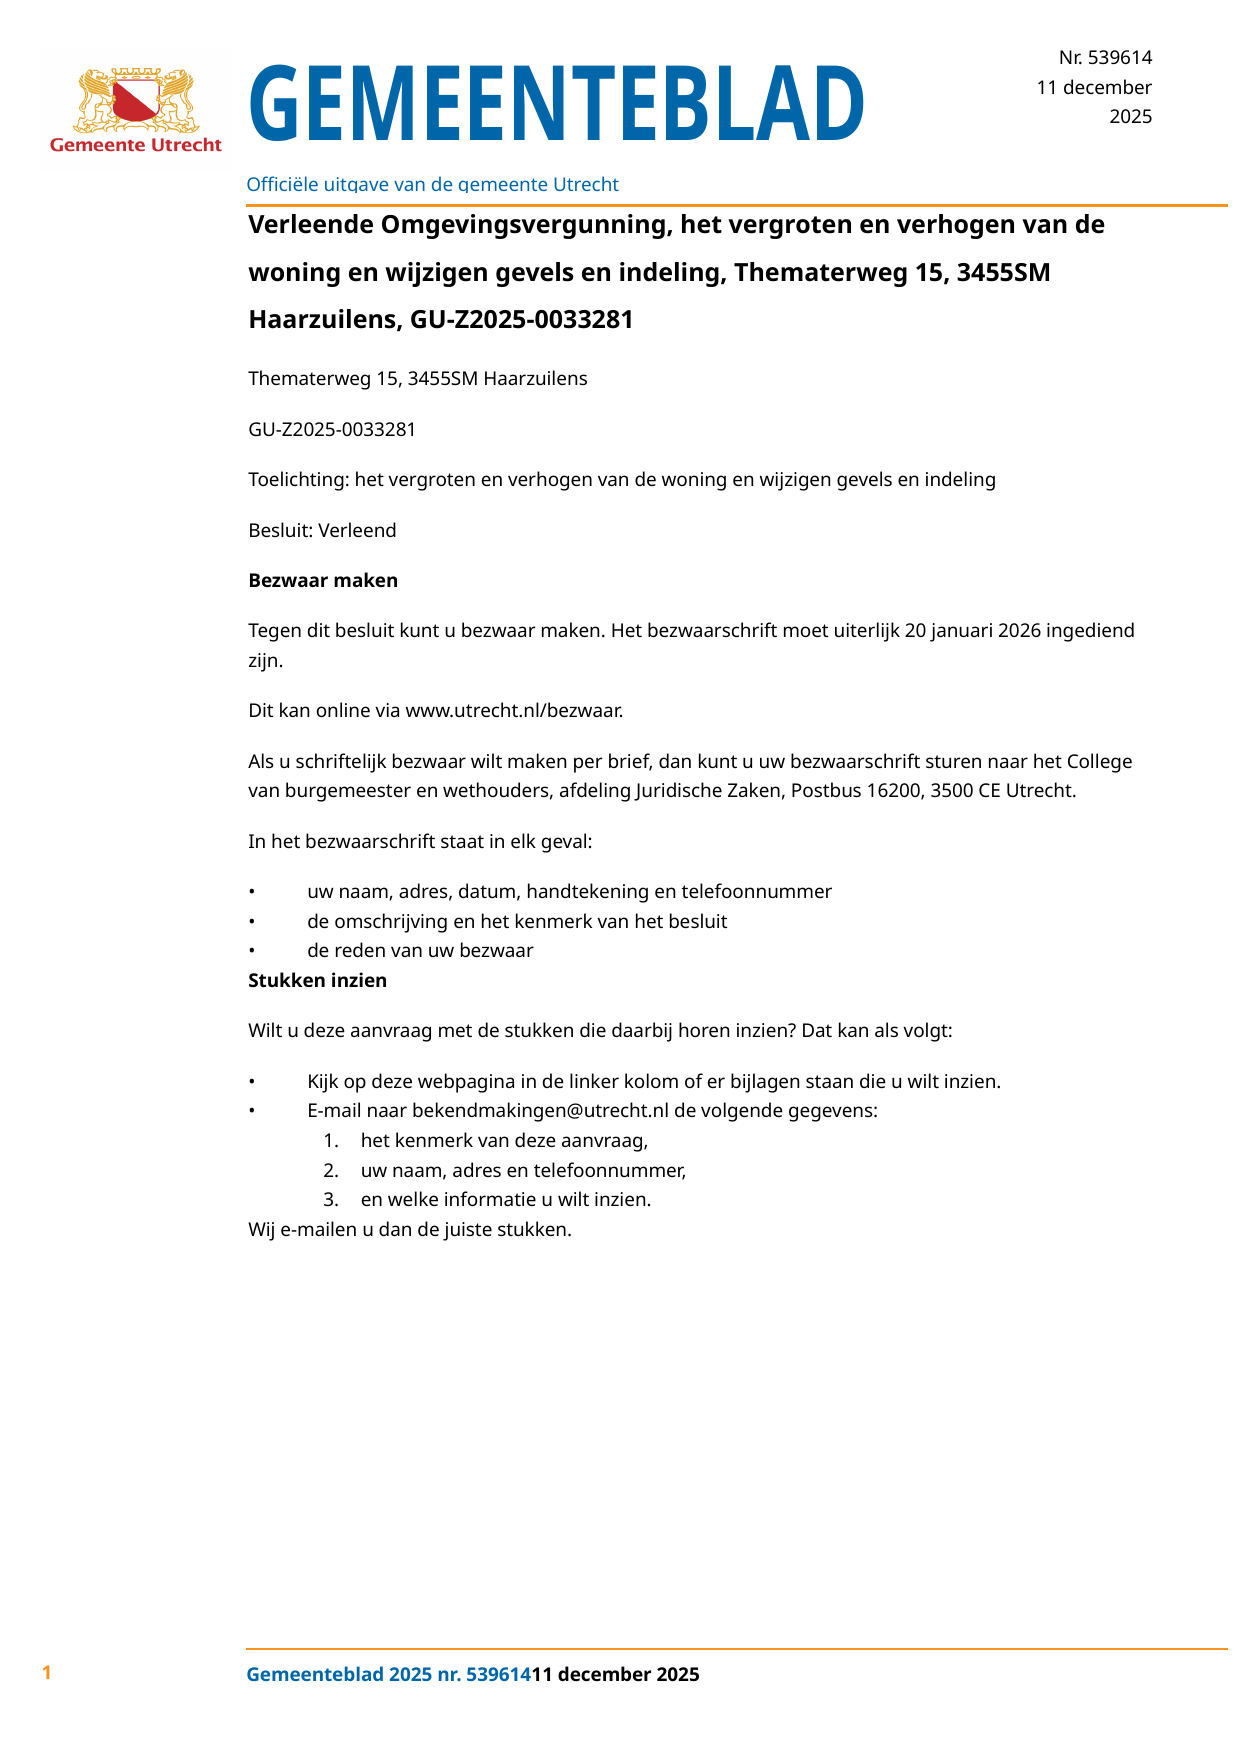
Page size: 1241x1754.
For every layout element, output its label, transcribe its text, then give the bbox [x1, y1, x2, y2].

text Toelichting: het vergroten en verhogen van de woning en wijzigen gevels en indeling [248, 466, 1152, 492]
text Als u schriftelijk bezwaar wilt maken per brief, dan kunt u uw bezwaarschrift sturen naar het College van burgemeester en wethouders, afdeling Juridische Zaken, Postbus 16200, 3500 CE Utrecht. [248, 748, 1152, 803]
text Bezwaar maken [248, 567, 1152, 593]
text In het bezwaarschrift staat in elk geval: [248, 828, 1152, 854]
list de reden van uw bezwaar [248, 938, 1152, 963]
text Stukken inzien [248, 967, 1152, 993]
text Dit kan online via www.utrecht.nl/bezwaar. [248, 698, 1152, 723]
list de omschrijving en het kenmerk van het besluit [248, 908, 1152, 934]
picture [41, 47, 231, 172]
list en welke informatie u wilt inzien. [323, 1186, 1152, 1212]
list E-mail naar bekendmakingen@utrecht.nl de volgende gegevens: [248, 1098, 1152, 1123]
text Wilt u deze aanvraag met de stukken die daarbij horen inzien? Dat kan als volgt: [248, 1018, 1152, 1043]
text Thematerweg 15, 3455SM Haarzuilens [248, 366, 1152, 391]
list het kenmerk van deze aanvraag, [323, 1127, 1152, 1153]
text Tegen dit besluit kunt u bezwaar maken. Het bezwaarschrift moet uiterlijk 20 januari 2026 ingediend zijn. [248, 618, 1152, 673]
list uw naam, adres en telefoonnummer, [323, 1157, 1152, 1182]
text Verleende Omgevingsvergunning, het vergroten en verhogen van de woning en wijzigen gevels en indeling, Thematerweg 15, 3455SM Haarzuilens, GU-Z2025-0033281 [248, 207, 1152, 336]
text GU-Z2025-0033281 [248, 416, 1152, 442]
text Wij e-mailen u dan de juiste stukken. [248, 1216, 1152, 1242]
text Besluit: Verleend [248, 517, 1152, 542]
list Kijk op deze webpagina in de linker kolom of er bijlagen staan die u wilt inzien. [248, 1068, 1152, 1094]
list uw naam, adres, datum, handtekening en telefoonnummer [248, 878, 1152, 904]
